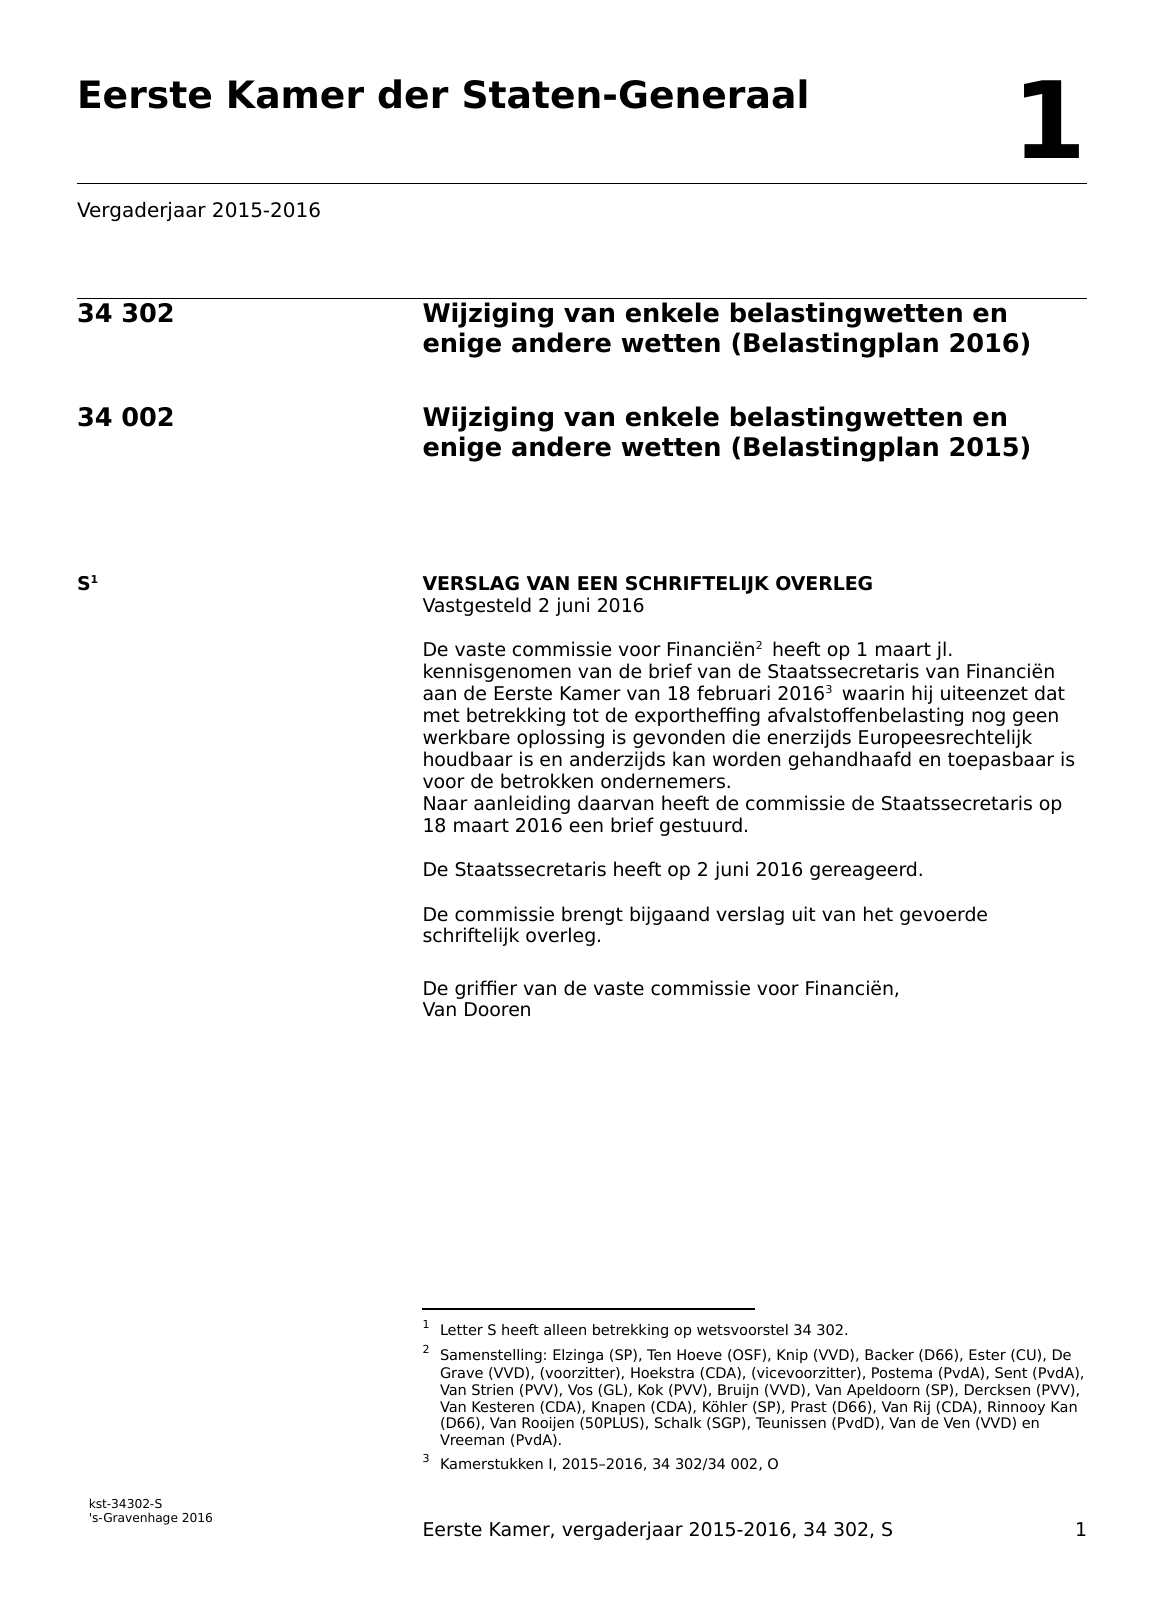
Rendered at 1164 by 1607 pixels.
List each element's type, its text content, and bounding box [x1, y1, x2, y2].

text Kamerstukken I, 2015–2016, 34 302/34 002, O [422, 1452, 1087, 1474]
subtitle 34 002 Wijziging van enkele belastingwetten en enige andere wetten (Belastingplan 2015) [77, 403, 1087, 462]
text De commissie brengt bijgaand verslag uit van het gevoerde schriftelijk overleg. [422, 903, 1087, 947]
table_header 1 [886, 59, 1087, 183]
text 's-Gravenhage 2016 [88, 1511, 323, 1525]
text Samenstelling: Elzinga (SP), Ten Hoeve (OSF), Knip (VVD), Backer (D66), Ester (CU), De Grave (VVD), (voorzitter), Hoekstra (CDA), (vicevoorzitter), Postema (PvdA), Sent (PvdA), Van Strien (PVV), Vos (GL), Kok (PVV), Bruijn (VVD), Van Apeldoorn (SP), Dercksen (PVV), Van Kesteren (CDA), Knapen (CDA), Köhler (SP), Prast (D66), Van Rij (CDA), Rinnooy Kan (D66), Van Rooijen (50PLUS), Schalk (SGP), Teunissen (PvdD), Van de Ven (VVD) en Vreeman (PvdA). [422, 1343, 1087, 1449]
text Naar aanleiding daarvan heeft de commissie de Staatssecretaris op 18 maart 2016 een brief gestuurd. [422, 793, 1087, 837]
text De Staatssecretaris heeft op 2 juni 2016 gereageerd. [422, 859, 1087, 881]
text Vastgesteld 2 juni 2016 [422, 595, 1087, 617]
subtitle S VERSLAG VAN EEN SCHRIFTELIJK OVERLEG [77, 573, 1087, 595]
table_header Eerste Kamer der Staten-Generaal [77, 59, 886, 183]
text De griffier van de vaste commissie voor Financiën, Van Dooren [422, 977, 1087, 1021]
subtitle 34 302 Wijziging van enkele belastingwetten en enige andere wetten (Belastingplan 2016) [77, 299, 1087, 358]
text Letter S heeft alleen betrekking op wetsvoorstel 34 302. [422, 1318, 1087, 1340]
table_cell Vergaderjaar 2015-2016 [77, 184, 1087, 298]
text De vaste commissie voor Financiën heeft op 1 maart jl. kennisgenomen van de brief van de Staatssecretaris van Financiën aan de Eerste Kamer van 18 februari 2016 waarin hij uiteenzet dat met betrekking tot de exportheffing afvalstoffenbelasting nog geen werkbare oplossing is gevonden die enerzijds Europeesrechtelijk houdbaar is en anderzijds kan worden gehandhaafd en toepasbaar is voor de betrokken ondernemers. [422, 639, 1087, 793]
text kst-34302-S [88, 1497, 323, 1511]
